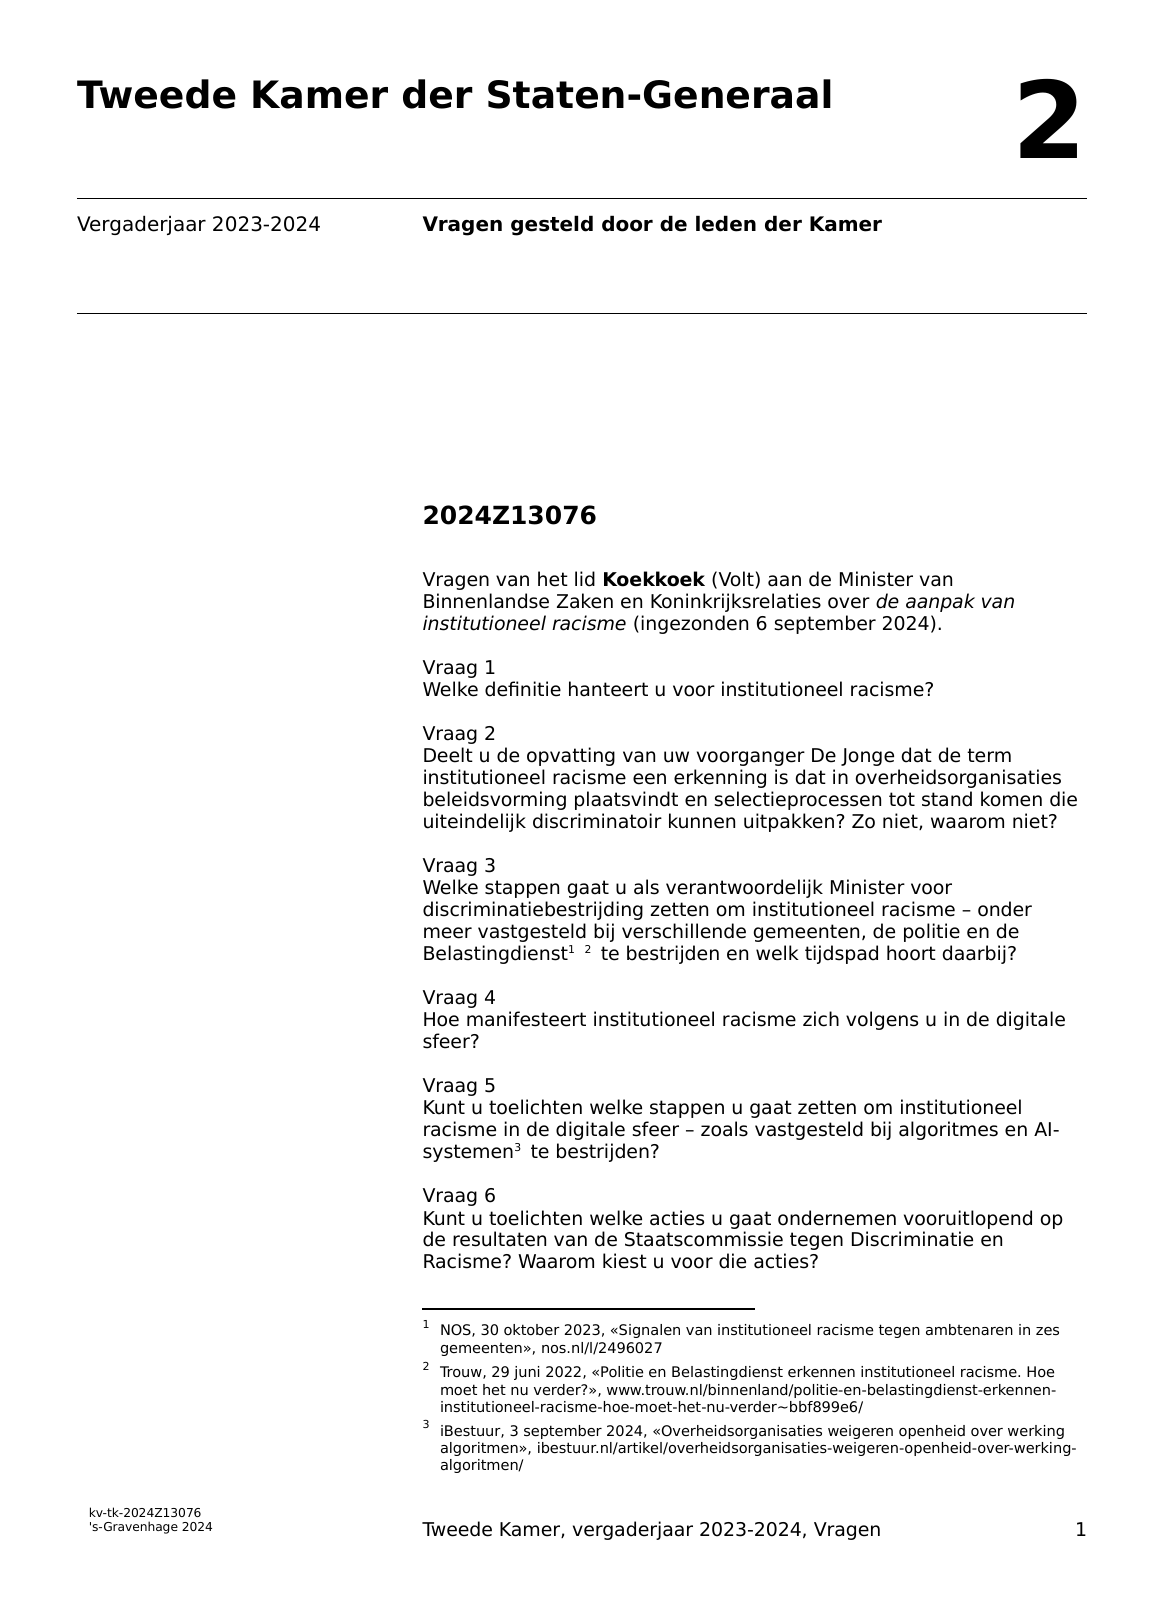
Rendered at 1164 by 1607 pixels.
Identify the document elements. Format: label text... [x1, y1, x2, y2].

table_cell Vergaderjaar 2023-2024 [77, 199, 422, 313]
text Vraag 2 [422, 723, 1087, 745]
text Vragen van het lid Koekkoek (Volt) aan de Minister van Binnenlandse Zaken en Koninkrijksrelaties over de aanpak van institutioneel racisme (ingezonden 6 september 2024). [422, 569, 1087, 635]
text iBestuur, 3 september 2024, «Overheidsorganisaties weigeren openheid over werking algoritmen», ibestuur.nl/artikel/overheidsorganisaties-weigeren-openheid-over-werking-algoritmen/ [422, 1418, 1087, 1474]
table_header Tweede Kamer der Staten-Generaal [77, 59, 886, 198]
text Trouw, 29 juni 2022, «Politie en Belastingdienst erkennen institutioneel racisme. Hoe moet het nu verder?», www.trouw.nl/binnenland/politie-en-belastingdienst-erkennen-institutioneel-racisme-hoe-moet-het-nu-verder~bbf899e6/ [422, 1360, 1087, 1416]
text Vraag 5 [422, 1075, 1087, 1097]
text Kunt u toelichten welke stappen u gaat zetten om institutioneel racisme in de digitale sfeer – zoals vastgesteld bij algoritmes en AI-systemen te bestrijden? [422, 1097, 1087, 1163]
table_header 2 [886, 59, 1087, 198]
text Vraag 6 [422, 1185, 1087, 1207]
text Vraag 3 [422, 855, 1087, 877]
text Kunt u toelichten welke acties u gaat ondernemen vooruitlopend op de resultaten van de Staatscommissie tegen Discriminatie en Racisme? Waarom kiest u voor die acties? [422, 1207, 1087, 1273]
text Vraag 4 [422, 987, 1087, 1009]
text Vraag 1 [422, 657, 1087, 679]
text NOS, 30 oktober 2023, «Signalen van institutioneel racisme tegen ambtenaren in zes gemeenten», nos.nl/l/2496027 [422, 1318, 1087, 1357]
text Hoe manifesteert institutioneel racisme zich volgens u in de digitale sfeer? [422, 1009, 1087, 1053]
text 2024Z13076 [422, 501, 1087, 531]
text Welke stappen gaat u als verantwoordelijk Minister voor discriminatiebestrijding zetten om institutioneel racisme – onder meer vastgesteld bij verschillende gemeenten, de politie en de Belastingdienst te bestrijden en welk tijdspad hoort daarbij? [422, 877, 1087, 965]
text Welke definitie hanteert u voor institutioneel racisme? [422, 679, 1087, 701]
table_cell Vragen gesteld door de leden der Kamer [422, 199, 1087, 313]
text kv-tk-2024Z13076 [88, 1506, 323, 1520]
text 's-Gravenhage 2024 [88, 1520, 323, 1534]
text Deelt u de opvatting van uw voorganger De Jonge dat de term institutioneel racisme een erkenning is dat in overheidsorganisaties beleidsvorming plaatsvindt en selectieprocessen tot stand komen die uiteindelijk discriminatoir kunnen uitpakken? Zo niet, waarom niet? [422, 745, 1087, 833]
